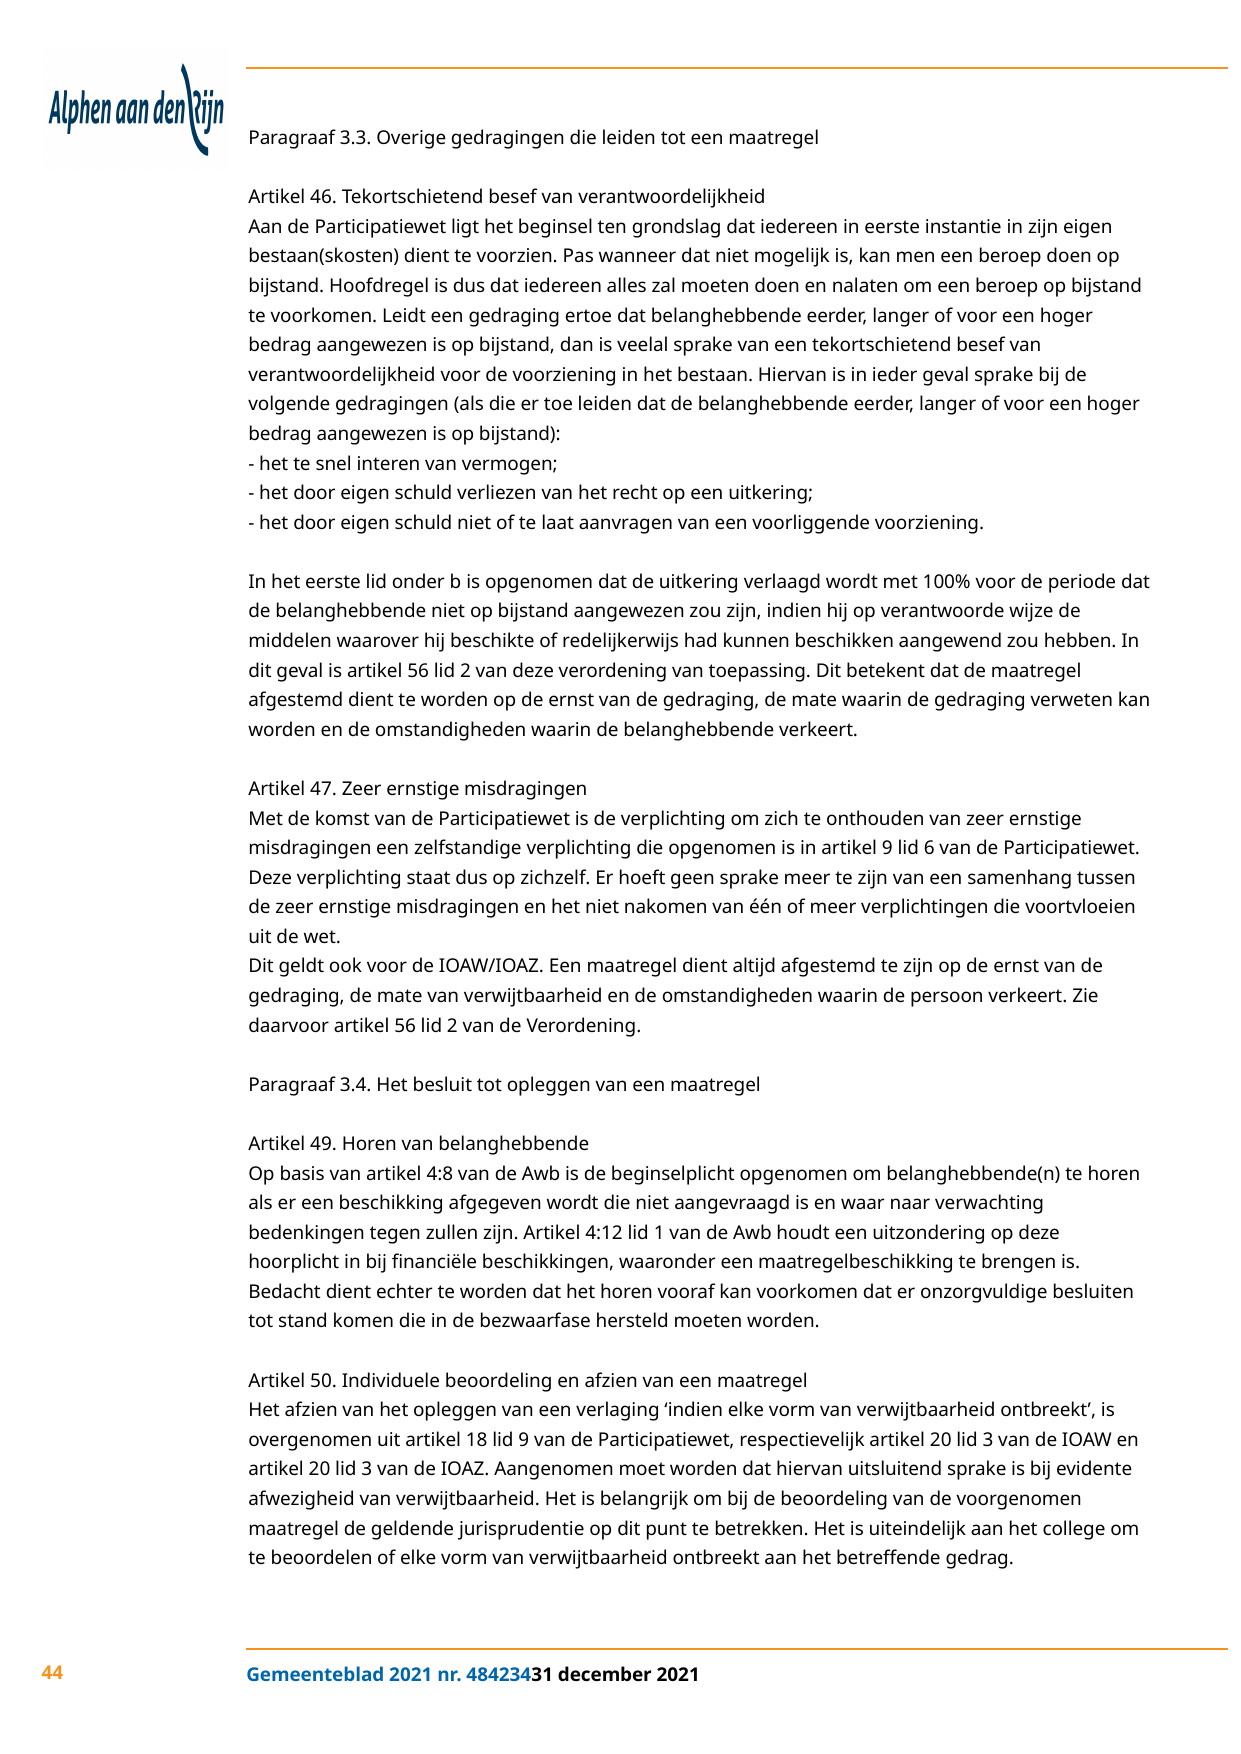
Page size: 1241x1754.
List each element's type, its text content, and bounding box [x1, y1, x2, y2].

text - het door eigen schuld niet of te laat aanvragen van een voorliggende voorziening. [248, 509, 1152, 535]
text Artikel 50. Individuele beoordeling en afzien van een maatregel [248, 1367, 1152, 1393]
text Dit geldt ook voor de IOAW/IOAZ. Een maatregel dient altijd afgestemd te zijn op de ernst van de gedraging, de mate van verwijtbaarheid en de omstandigheden waarin de persoon verkeert. Zie daarvoor artikel 56 lid 2 van de Verordening. [248, 953, 1152, 1038]
text - het te snel interen van vermogen; [248, 450, 1152, 476]
text - het door eigen schuld verliezen van het recht op een uitkering; [248, 479, 1152, 505]
text Artikel 46. Tekortschietend besef van verantwoordelijkheid [248, 183, 1152, 209]
text Artikel 49. Horen van belanghebbende [248, 1130, 1152, 1156]
text Paragraaf 3.3. Overige gedragingen die leiden tot een maatregel [248, 124, 1152, 150]
picture [41, 47, 231, 172]
text Het afzien van het opleggen van een verlaging ‘indien elke vorm van verwijtbaarheid ontbreekt’, is overgenomen uit artikel 18 lid 9 van de Participatiewet, respectievelijk artikel 20 lid 3 van de IOAW en artikel 20 lid 3 van de IOAZ. Aangenomen moet worden dat hiervan uitsluitend sprake is bij evidente afwezigheid van verwijtbaarheid. Het is belangrijk om bij de beoordeling van de voorgenomen maatregel de geldende jurisprudentie op dit punt te betrekken. Het is uiteindelijk aan het college om te beoordelen of elke vorm van verwijtbaarheid ontbreekt aan het betreffende gedrag. [248, 1396, 1152, 1570]
text Met de komst van de Participatiewet is de verplichting om zich te onthouden van zeer ernstige misdragingen een zelfstandige verplichting die opgenomen is in artikel 9 lid 6 van de Participatiewet. Deze verplichting staat dus op zichzelf. Er hoeft geen sprake meer te zijn van een samenhang tussen de zeer ernstige misdragingen en het niet nakomen van één of meer verplichtingen die voortvloeien uit de wet. [248, 805, 1152, 949]
text In het eerste lid onder b is opgenomen dat de uitkering verlaagd wordt met 100% voor de periode dat de belanghebbende niet op bijstand aangewezen zou zijn, indien hij op verantwoorde wijze de middelen waarover hij beschikte of redelijkerwijs had kunnen beschikken aangewend zou hebben. In dit geval is artikel 56 lid 2 van deze verordening van toepassing. Dit betekent dat de maatregel afgestemd dient te worden op de ernst van de gedraging, de mate waarin de gedraging verweten kan worden en de omstandigheden waarin de belanghebbende verkeert. [248, 568, 1152, 742]
text Paragraaf 3.4. Het besluit tot opleggen van een maatregel [248, 1071, 1152, 1097]
text Op basis van artikel 4:8 van de Awb is de beginselplicht opgenomen om belanghebbende(n) te horen als er een beschikking afgegeven wordt die niet aangevraagd is en waar naar verwachting bedenkingen tegen zullen zijn. Artikel 4:12 lid 1 van de Awb houdt een uitzondering op deze hoorplicht in bij financiële beschikkingen, waaronder een maatregelbeschikking te brengen is. Bedacht dient echter te worden dat het horen vooraf kan voorkomen dat er onzorgvuldige besluiten tot stand komen die in de bezwaarfase hersteld moeten worden. [248, 1160, 1152, 1333]
text Artikel 47. Zeer ernstige misdragingen [248, 775, 1152, 801]
text Aan de Participatiewet ligt het beginsel ten grondslag dat iedereen in eerste instantie in zijn eigen bestaan(skosten) dient te voorzien. Pas wanneer dat niet mogelijk is, kan men een beroep doen op bijstand. Hoofdregel is dus dat iedereen alles zal moeten doen en nalaten om een beroep op bijstand te voorkomen. Leidt een gedraging ertoe dat belanghebbende eerder, langer of voor een hoger bedrag aangewezen is op bijstand, dan is veelal sprake van een tekortschietend besef van verantwoordelijkheid voor de voorziening in het bestaan. Hiervan is in ieder geval sprake bij de volgende gedragingen (als die er toe leiden dat de belanghebbende eerder, langer of voor een hoger bedrag aangewezen is op bijstand): [248, 213, 1152, 446]
